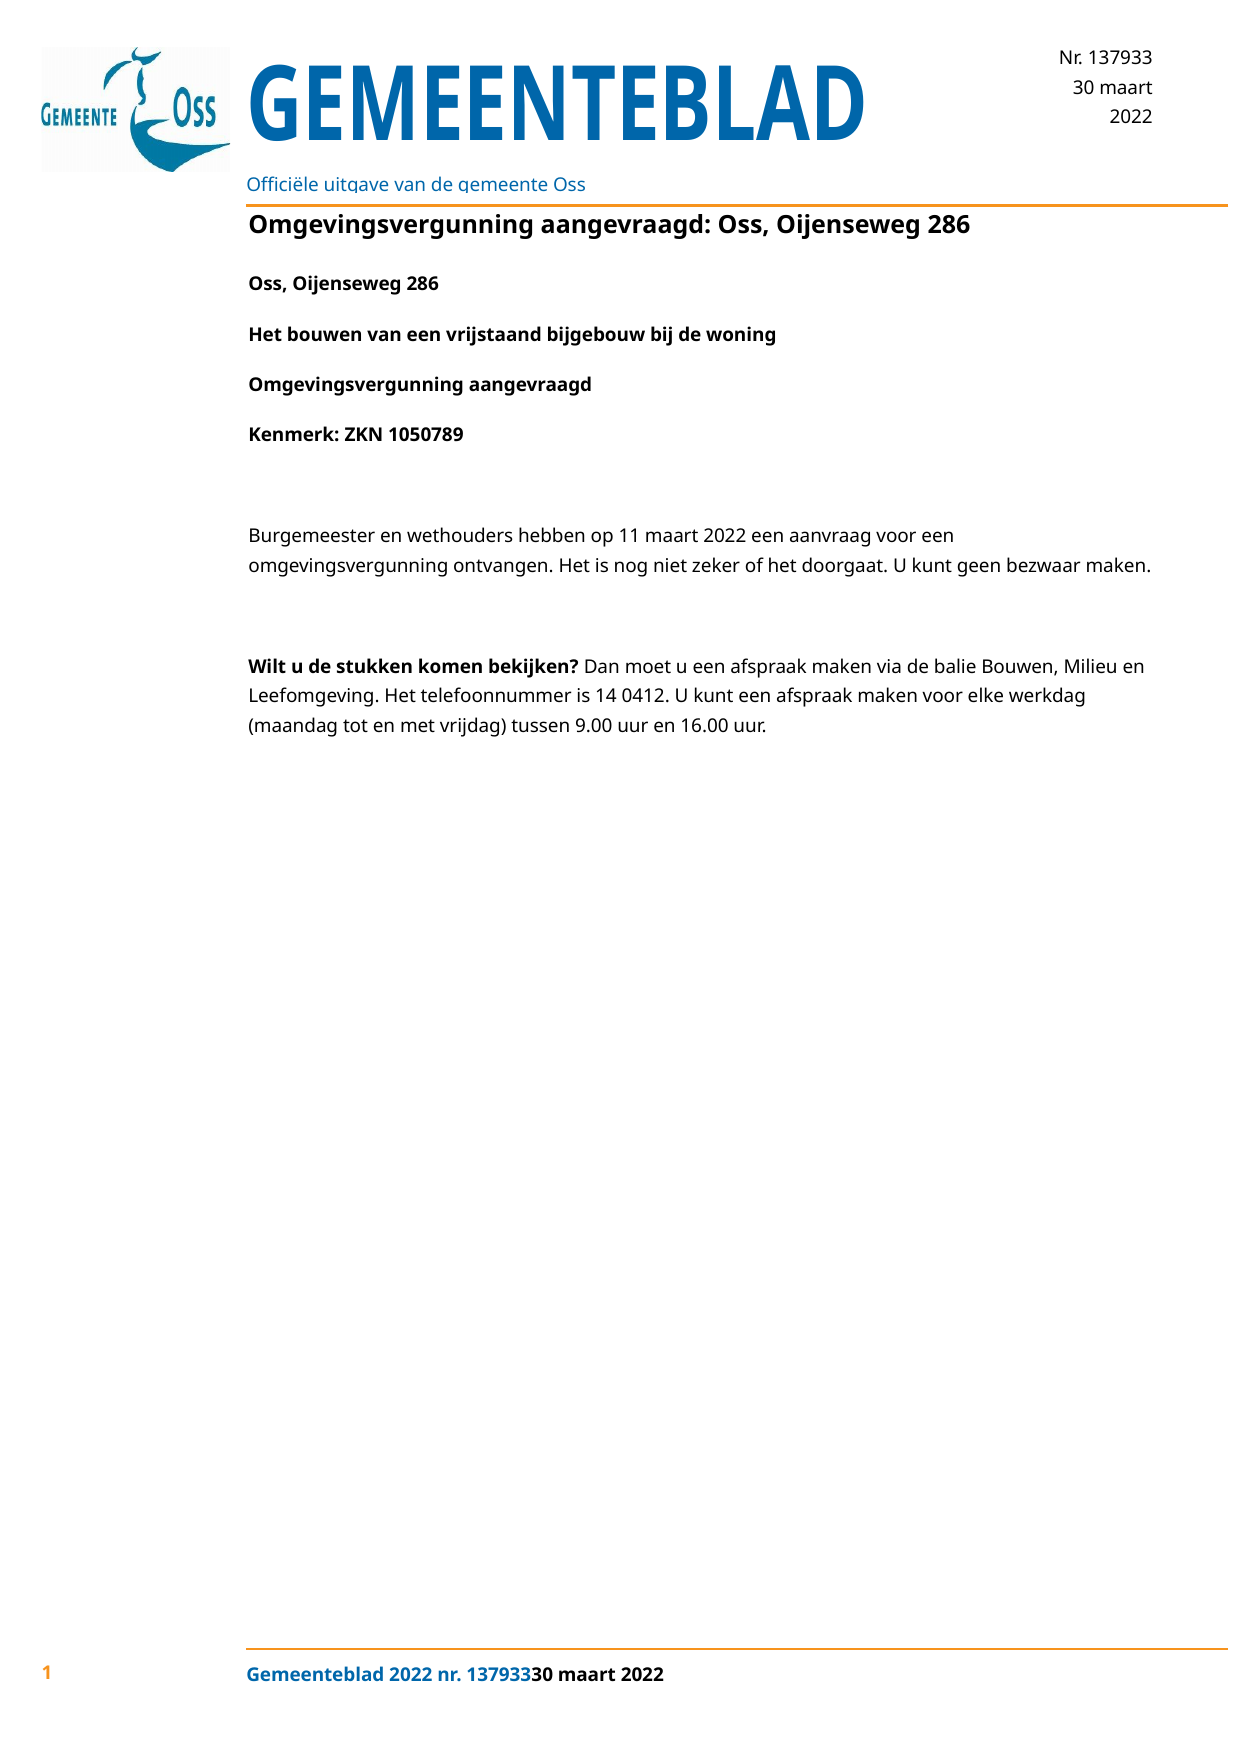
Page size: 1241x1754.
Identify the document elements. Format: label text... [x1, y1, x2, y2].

text Burgemeester en wethouders hebben op 11 maart 2022 een aanvraag voor een omgevingsvergunning ontvangen. Het is nog niet zeker of het doorgaat. U kunt geen bezwaar maken. [248, 522, 1152, 578]
picture [41, 47, 231, 172]
text Omgevingsvergunning aangevraagd [248, 371, 1152, 397]
text Het bouwen van een vrijstaand bijgebouw bij de woning [248, 321, 1152, 346]
text Wilt u de stukken komen bekijken? Dan moet u een afspraak maken via de balie Bouwen, Milieu en Leefomgeving. Het telefoonnummer is 14 0412. U kunt een afspraak maken voor elke werkdag (maandag tot en met vrijdag) tussen 9.00 uur en 16.00 uur. [248, 653, 1152, 738]
text Kenmerk: ZKN 1050789 [248, 422, 1152, 447]
text Omgevingsvergunning aangevraagd: Oss, Oijenseweg 286 [248, 207, 1152, 241]
text Oss, Oijenseweg 286 [248, 270, 1152, 296]
